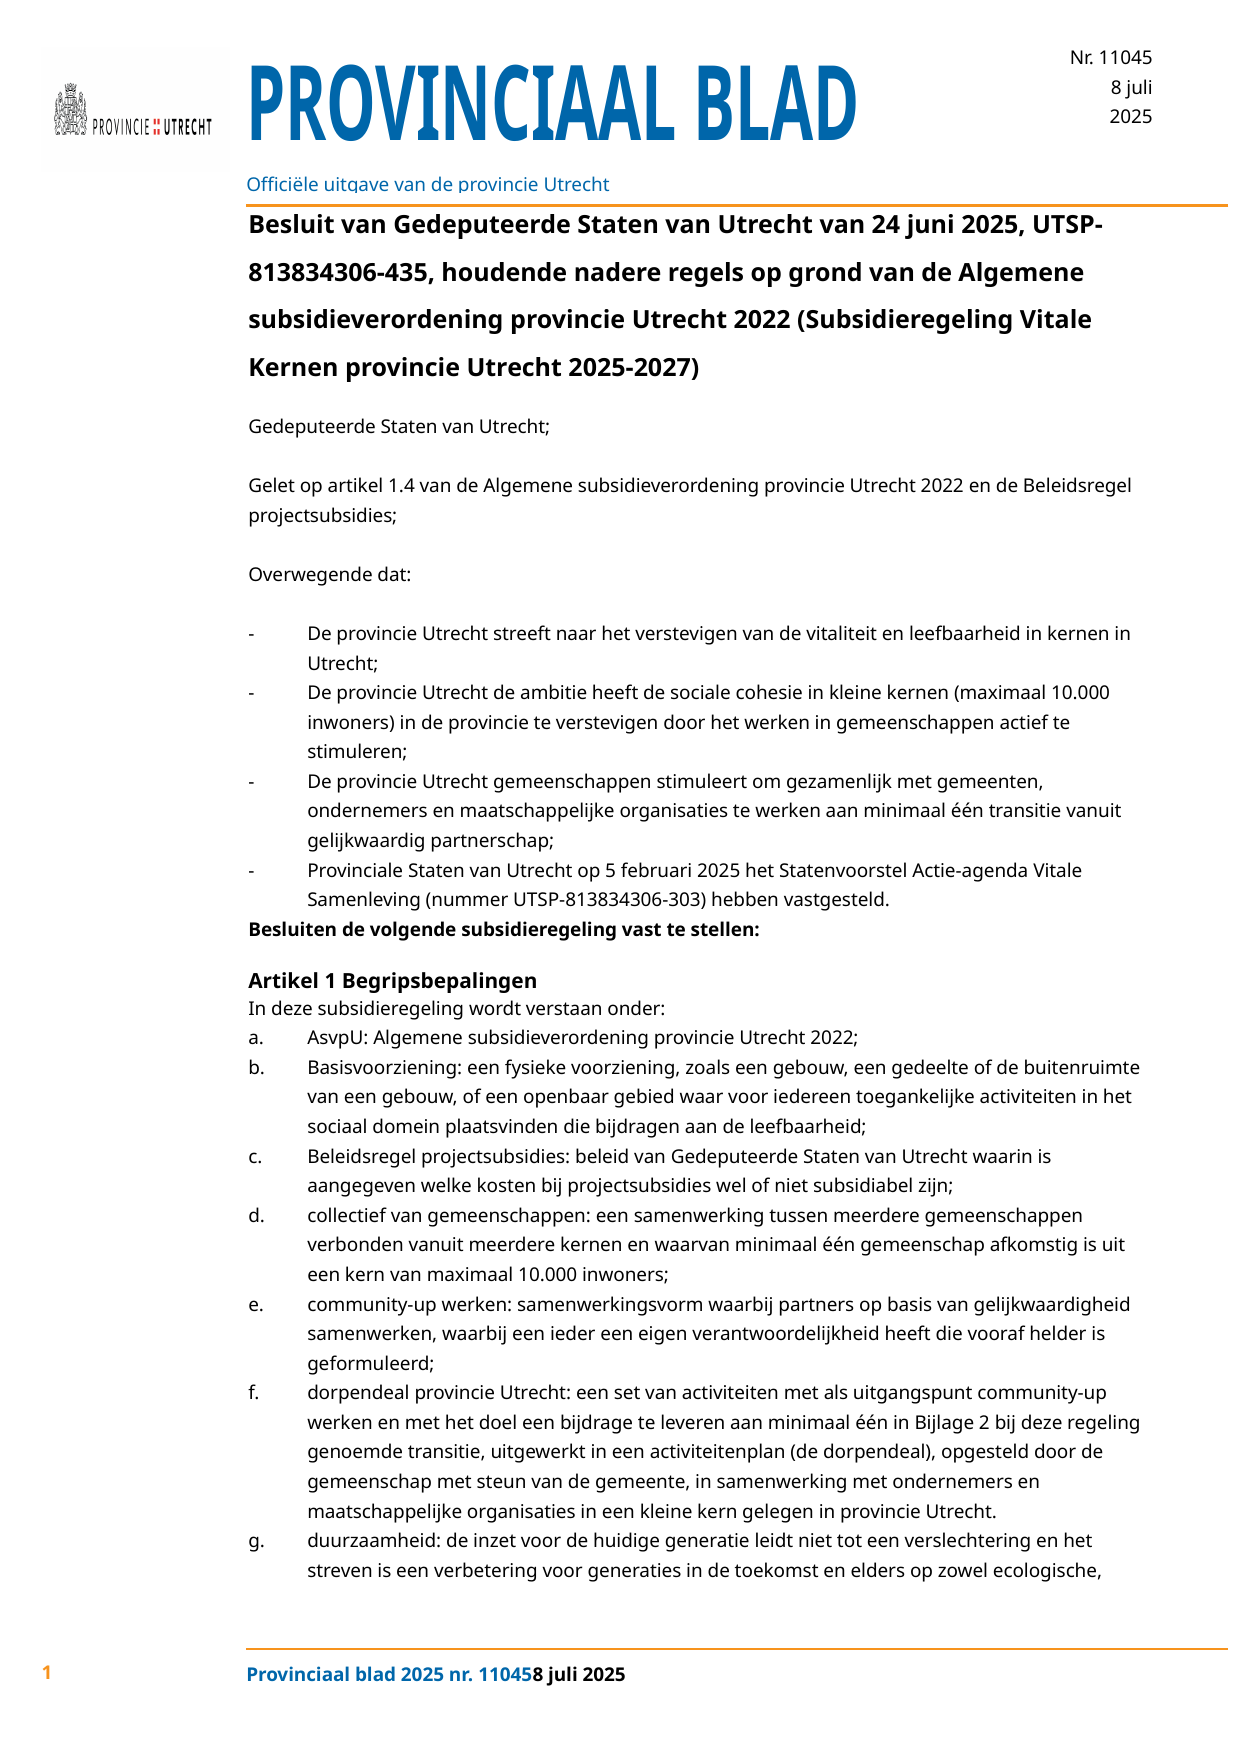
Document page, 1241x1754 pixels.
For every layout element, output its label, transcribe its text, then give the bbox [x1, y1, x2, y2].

text Gelet op artikel 1.4 van de Algemene subsidieverordening provincie Utrecht 2022 en de Beleidsregel projectsubsidies; [248, 472, 1152, 528]
list Basisvoorziening: een fysieke voorziening, zoals een gebouw, een gedeelte of de buitenruimte van een gebouw, of een openbaar gebied waar voor iedereen toegankelijke activiteiten in het sociaal domein plaatsvinden die bijdragen aan de leefbaarheid; [248, 1054, 1152, 1139]
list duurzaamheid: de inzet voor de huidige generatie leidt niet tot een verslechtering en het streven is een verbetering voor generaties in de toekomst en elders op zowel ecologische, [248, 1527, 1152, 1583]
list collectief van gemeenschappen: een samenwerking tussen meerdere gemeenschappen verbonden vanuit meerdere kernen en waarvan minimaal één gemeenschap afkomstig is uit een kern van maximaal 10.000 inwoners; [248, 1202, 1152, 1287]
text Besluit van Gedeputeerde Staten van Utrecht van 24 juni 2025, UTSP-813834306-435, houdende nadere regels op grond van de Algemene subsidieverordening provincie Utrecht 2022 (Subsidieregeling Vitale Kernen provincie Utrecht 2025-2027) [248, 207, 1152, 384]
list De provincie Utrecht gemeenschappen stimuleert om gezamenlijk met gemeenten, ondernemers en maatschappelijke organisaties te werken aan minimaal één transitie vanuit gelijkwaardig partnerschap; [248, 768, 1152, 853]
list De provincie Utrecht streeft naar het verstevigen van de vitaliteit en leefbaarheid in kernen in Utrecht; [248, 620, 1152, 676]
list dorpendeal provincie Utrecht: een set van activiteiten met als uitgangspunt community-up werken en met het doel een bijdrage te leveren aan minimaal één in Bijlage 2 bij deze regeling genoemde transitie, uitgewerkt in een activiteitenplan (de dorpendeal), opgesteld door de gemeenschap met steun van de gemeente, in samenwerking met ondernemers en maatschappelijke organisaties in een kleine kern gelegen in provincie Utrecht. [248, 1379, 1152, 1523]
text Gedeputeerde Staten van Utrecht; [248, 413, 1152, 439]
list Provinciale Staten van Utrecht op 5 februari 2025 het Statenvoorstel Actie-agenda Vitale Samenleving (nummer UTSP-813834306-303) hebben vastgesteld. [248, 857, 1152, 912]
list AsvpU: Algemene subsidieverordening provincie Utrecht 2022; [248, 1024, 1152, 1050]
list community-up werken: samenwerkingsvorm waarbij partners op basis van gelijkwaardigheid samenwerken, waarbij een ieder een eigen verantwoordelijkheid heeft die vooraf helder is geformuleerd; [248, 1291, 1152, 1376]
text Artikel 1 Begripsbepalingen [248, 966, 1152, 995]
text In deze subsidieregeling wordt verstaan onder: [248, 995, 1152, 1021]
text Besluiten de volgende subsidieregeling vast te stellen: [248, 916, 1152, 942]
picture [41, 47, 231, 172]
text Overwegende dat: [248, 561, 1152, 587]
list De provincie Utrecht de ambitie heeft de sociale cohesie in kleine kernen (maximaal 10.000 inwoners) in de provincie te verstevigen door het werken in gemeenschappen actief te stimuleren; [248, 679, 1152, 764]
list Beleidsregel projectsubsidies: beleid van Gedeputeerde Staten van Utrecht waarin is aangegeven welke kosten bij projectsubsidies wel of niet subsidiabel zijn; [248, 1143, 1152, 1198]
